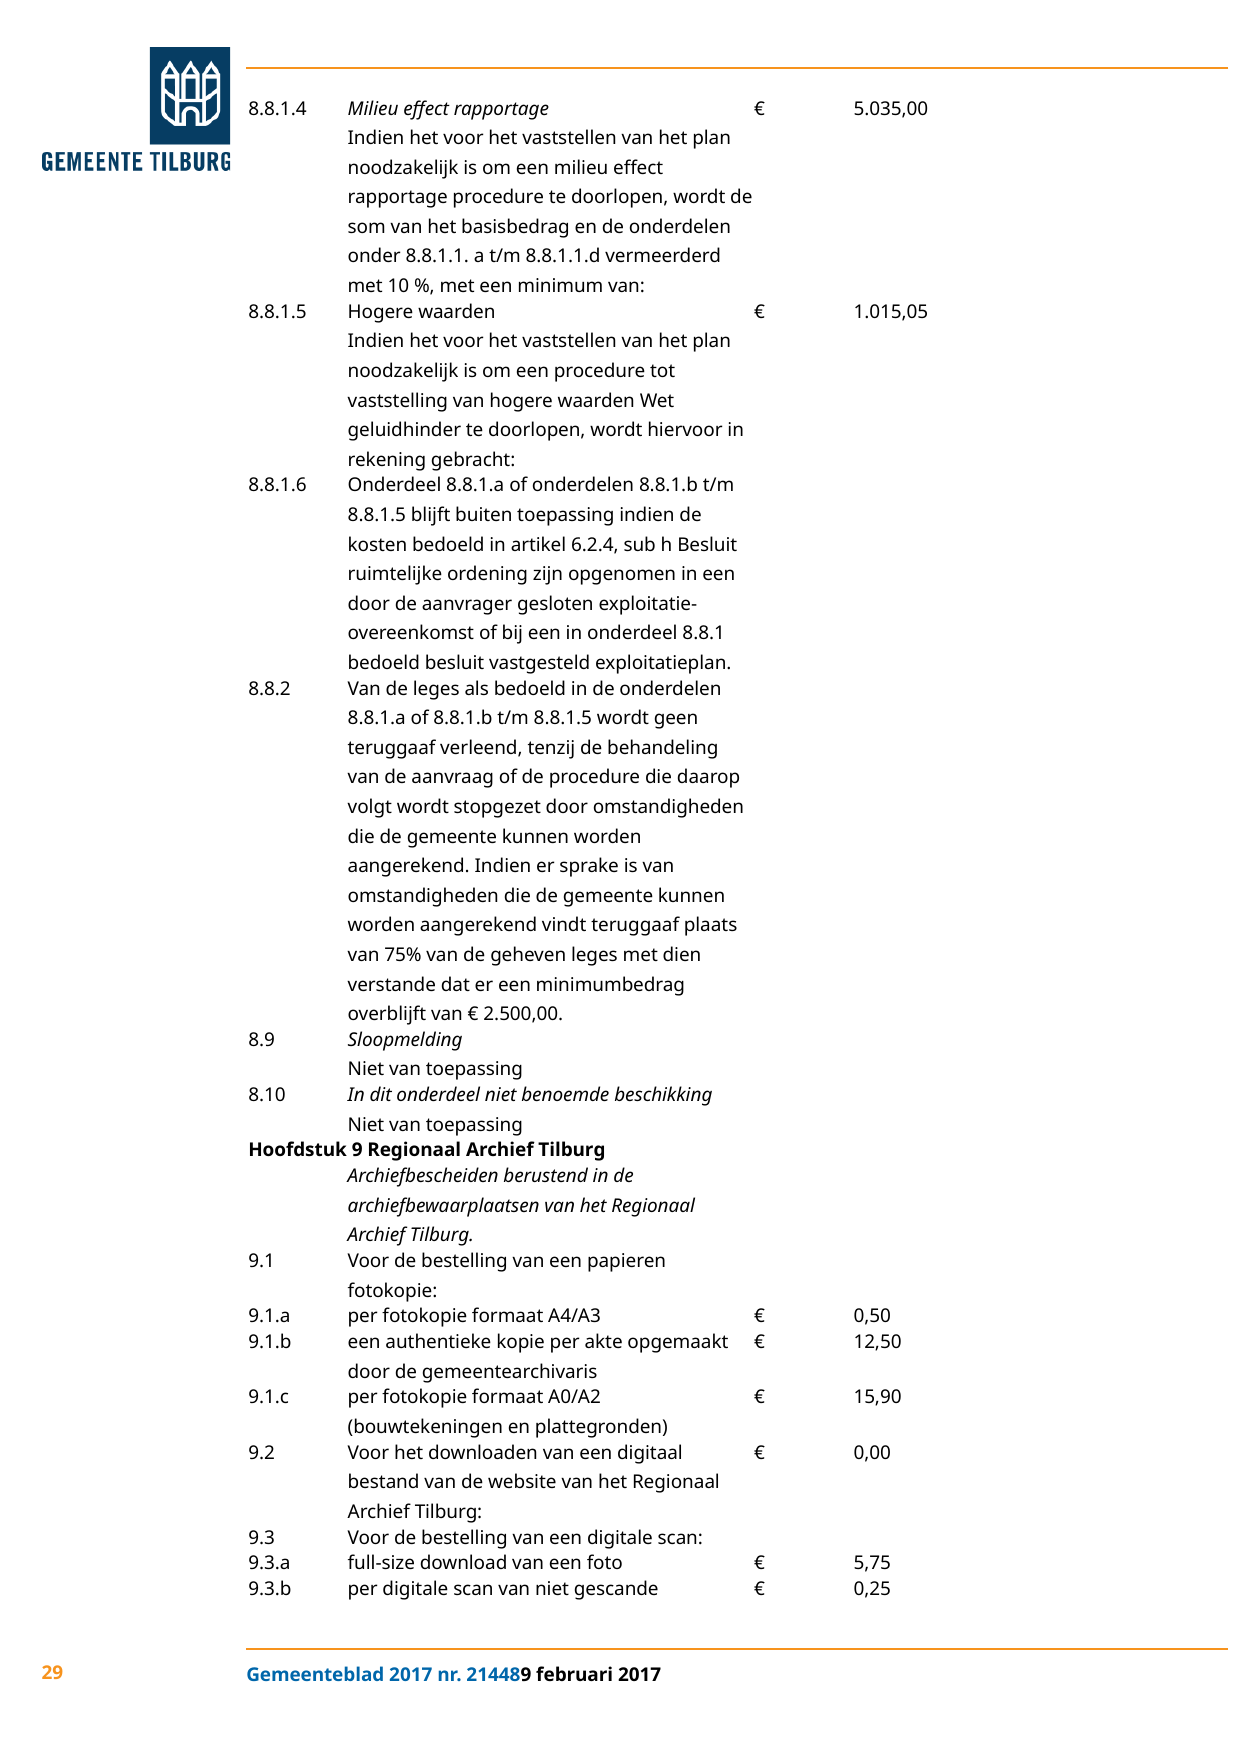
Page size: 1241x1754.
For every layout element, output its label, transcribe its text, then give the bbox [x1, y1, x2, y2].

table_cell 9.3.a [248, 1550, 347, 1575]
table_cell 0,25 [853, 1575, 1052, 1601]
table_cell 9.2 [248, 1439, 347, 1524]
table_cell 0,50 [853, 1303, 1052, 1328]
table_cell 9.3.b [248, 1575, 347, 1601]
table_cell € [754, 1328, 853, 1384]
table_cell Hoofdstuk 9 Regionaal Archief Tilburg [248, 1137, 754, 1162]
table_cell [248, 1163, 347, 1247]
table_cell 8.9 [248, 1026, 347, 1081]
table_cell [754, 1163, 853, 1247]
table_cell € [754, 1439, 853, 1524]
table_cell per fotokopie formaat A0/A2 (bouwtekeningen en plattegronden) [348, 1384, 754, 1439]
table_cell 9.1.c [248, 1384, 347, 1439]
table_cell [754, 1081, 853, 1137]
table_cell 8.8.2 [248, 675, 347, 1026]
table_cell [853, 1524, 1052, 1549]
table_cell 9.1.b [248, 1328, 347, 1384]
table_cell 0,00 [853, 1439, 1052, 1524]
table_cell Voor de bestelling van een digitale scan: [348, 1524, 754, 1549]
table_cell Milieu effect rapportage Indien het voor het vaststellen van het plan noodzakelijk is om een milieu effect rapportage procedure te doorlopen, wordt de som van het basisbedrag en de onderdelen onder 8.8.1.1. a t/m 8.8.1.1.d vermeerderd met 10 %, met een minimum van: [348, 95, 754, 298]
table_cell 8.10 [248, 1081, 347, 1137]
table_cell 1.015,05 [853, 298, 1052, 472]
table_cell Van de leges als bedoeld in de onderdelen 8.8.1.a of 8.8.1.b t/m 8.8.1.5 wordt geen teruggaaf verleend, tenzij de behandeling van de aanvraag of de procedure die daarop volgt wordt stopgezet door omstandigheden die de gemeente kunnen worden aangerekend. Indien er sprake is van omstandigheden die de gemeente kunnen worden aangerekend vindt teruggaaf plaats van 75% van de geheven leges met dien verstande dat er een minimumbedrag overblijft van € 2.500,00. [348, 675, 754, 1026]
table_cell Hogere waarden Indien het voor het vaststellen van het plan noodzakelijk is om een procedure tot vaststelling van hogere waarden Wet geluidhinder te doorlopen, wordt hiervoor in rekening gebracht: [348, 298, 754, 472]
table_cell € [754, 1303, 853, 1328]
table_cell Sloopmelding Niet van toepassing [348, 1026, 754, 1081]
table_cell 8.8.1.5 [248, 298, 347, 472]
table_cell een authentieke kopie per akte opgemaakt door de gemeentearchivaris [348, 1328, 754, 1384]
table_cell 9.1 [248, 1247, 347, 1303]
table_cell € [754, 1575, 853, 1601]
table_cell [853, 472, 1052, 675]
table_cell 12,50 [853, 1328, 1052, 1384]
table_cell per digitale scan van niet gescande [348, 1575, 754, 1601]
picture [41, 47, 231, 172]
table_cell € [754, 95, 853, 298]
table_cell [853, 1081, 1052, 1137]
table_cell full-size download van een foto [348, 1550, 754, 1575]
table_cell [853, 675, 1052, 1026]
table_cell [754, 1026, 853, 1081]
table_cell [754, 1137, 853, 1162]
table_cell 5.035,00 [853, 95, 1052, 298]
table_cell 9.3 [248, 1524, 347, 1549]
table_cell Voor het downloaden van een digitaal bestand van de website van het Regionaal Archief Tilburg: [348, 1439, 754, 1524]
table_cell [853, 1137, 1052, 1162]
table_cell [754, 1247, 853, 1303]
table_cell [853, 1247, 1052, 1303]
table_cell [754, 472, 853, 675]
table_cell € [754, 1550, 853, 1575]
table_cell € [754, 1384, 853, 1439]
table_cell 15,90 [853, 1384, 1052, 1439]
table_cell 8.8.1.4 [248, 95, 347, 298]
table_cell [853, 1026, 1052, 1081]
table_cell In dit onderdeel niet benoemde beschikking Niet van toepassing [348, 1081, 754, 1137]
table_cell Archiefbescheiden berustend in de archiefbewaarplaatsen van het Regionaal Archief Tilburg. [348, 1163, 754, 1247]
table_cell [853, 1163, 1052, 1247]
table_cell per fotokopie formaat A4/A3 [348, 1303, 754, 1328]
table_cell [754, 675, 853, 1026]
table_cell [754, 1524, 853, 1549]
table_cell 8.8.1.6 [248, 472, 347, 675]
table_cell 9.1.a [248, 1303, 347, 1328]
table_cell 5,75 [853, 1550, 1052, 1575]
table_cell Onderdeel 8.8.1.a of onderdelen 8.8.1.b t/m 8.8.1.5 blijft buiten toepassing indien de kosten bedoeld in artikel 6.2.4, sub h Besluit ruimtelijke ordening zijn opgenomen in een door de aanvrager gesloten exploitatie-overeenkomst of bij een in onderdeel 8.8.1 bedoeld besluit vastgesteld exploitatieplan. [348, 472, 754, 675]
table_cell € [754, 298, 853, 472]
table_cell Voor de bestelling van een papieren fotokopie: [348, 1247, 754, 1303]
